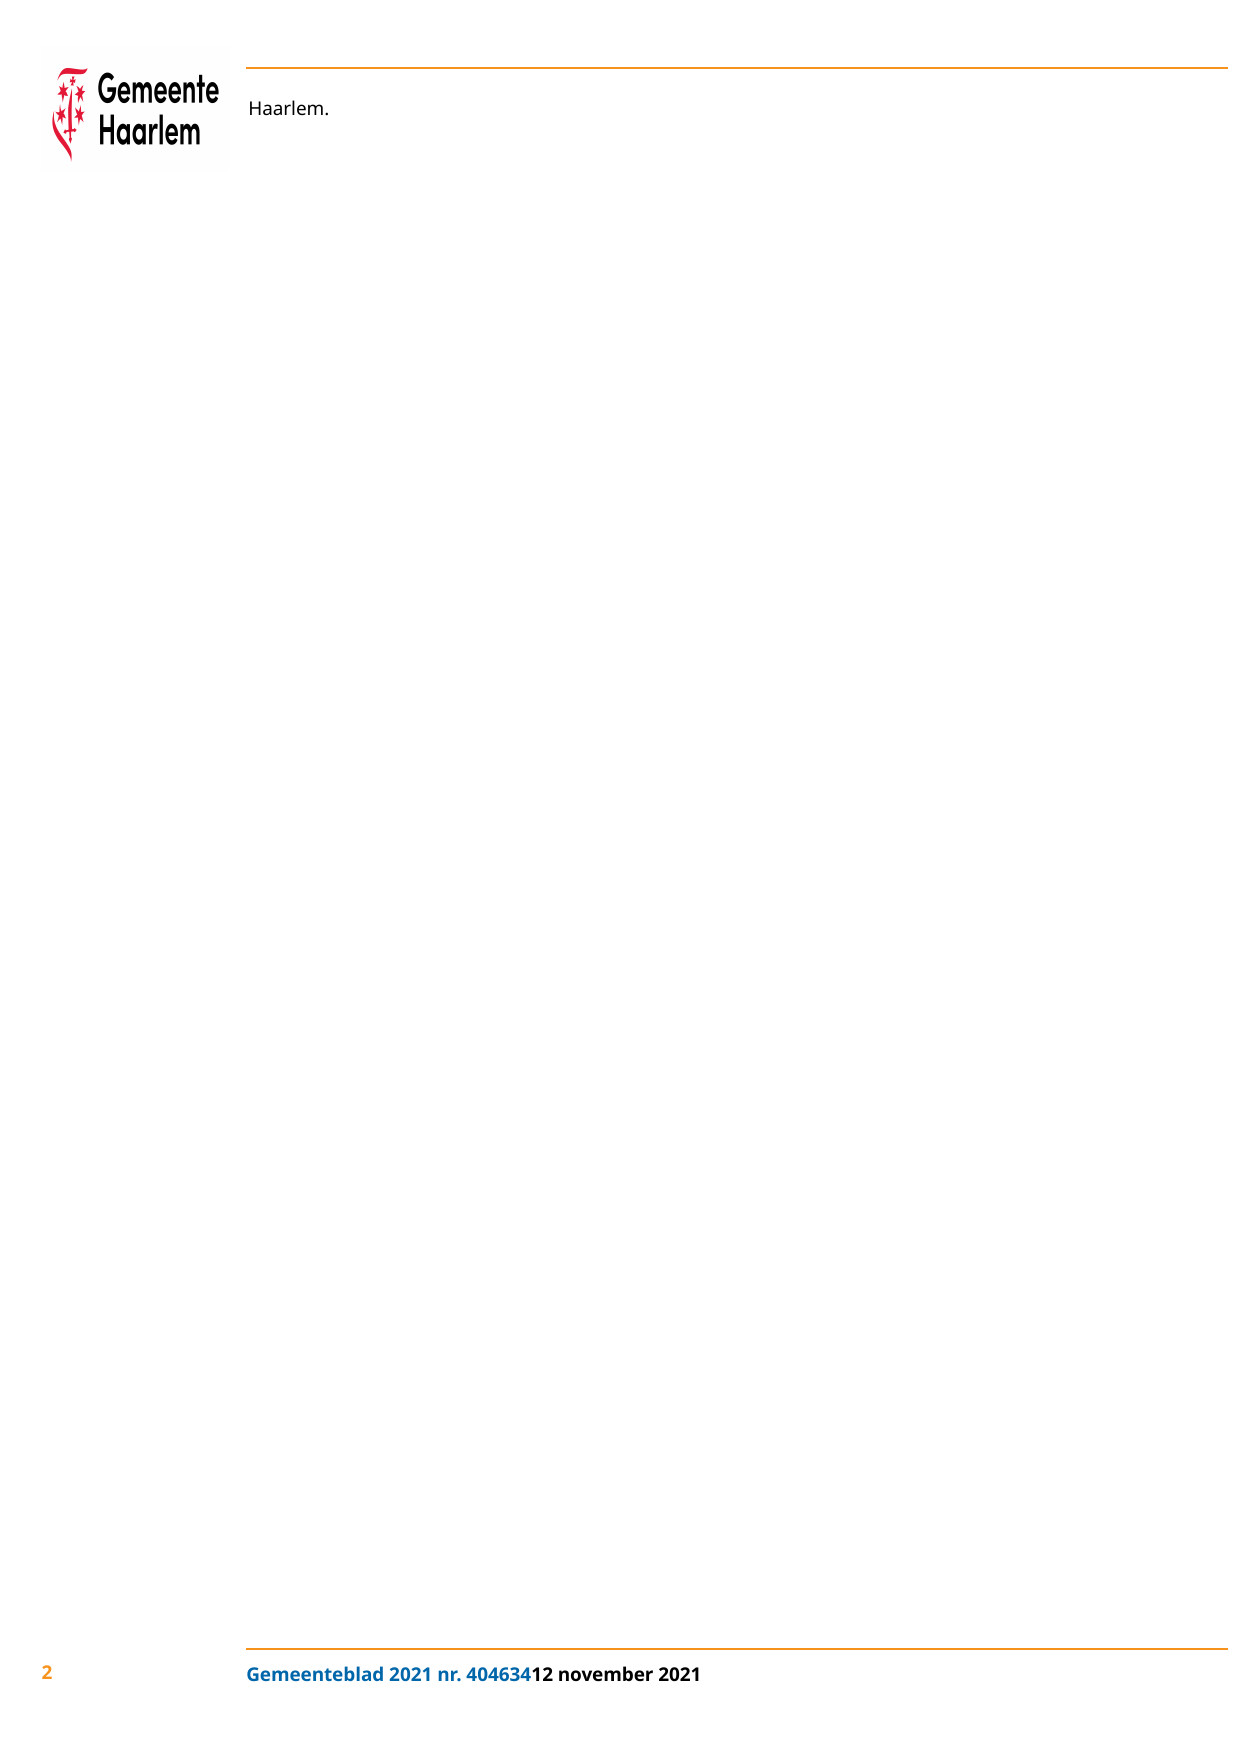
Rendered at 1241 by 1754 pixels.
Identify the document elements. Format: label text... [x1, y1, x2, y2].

picture [41, 47, 231, 172]
text Haarlem. [248, 95, 1152, 121]
